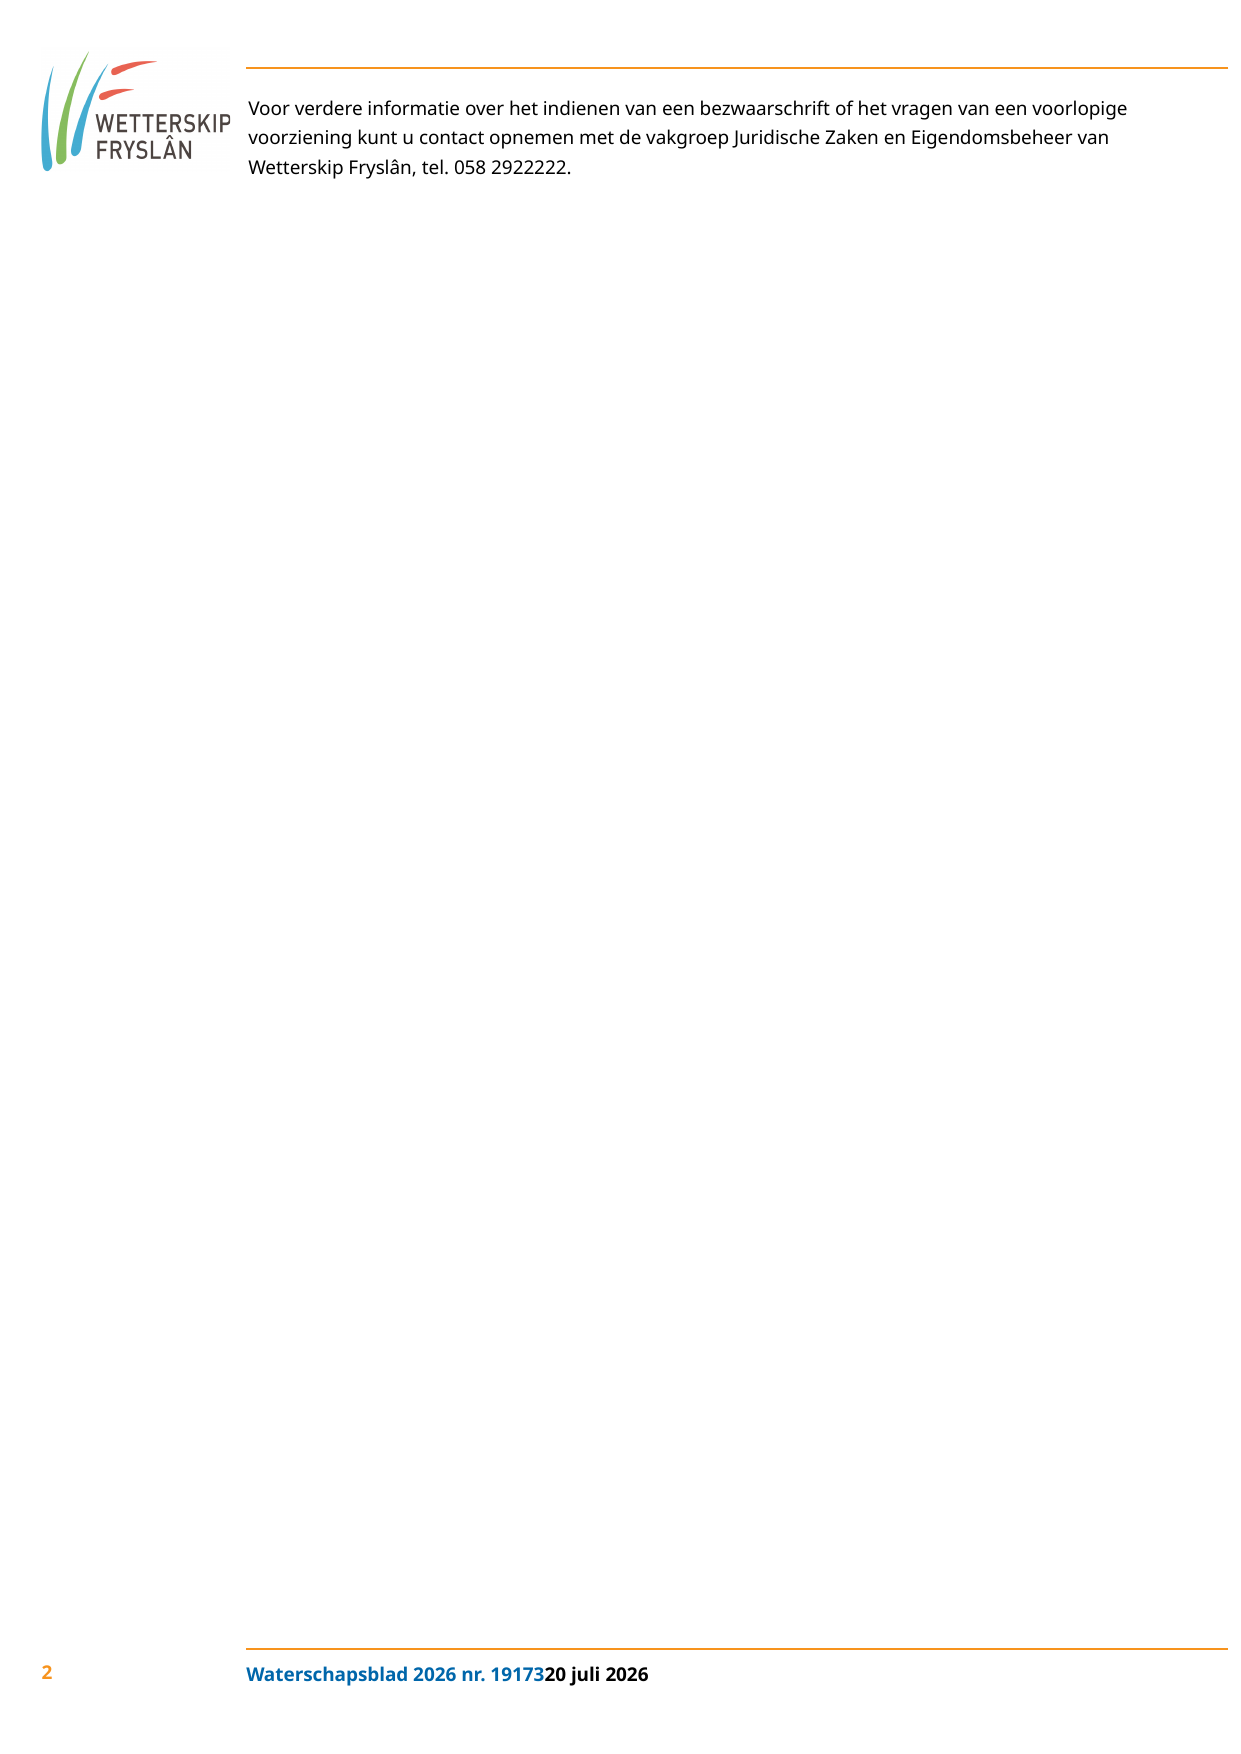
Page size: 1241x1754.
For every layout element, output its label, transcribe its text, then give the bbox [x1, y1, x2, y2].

text Voor verdere informatie over het indienen van een bezwaarschrift of het vragen van een voorlopige voorziening kunt u contact opnemen met de vakgroep Juridische Zaken en Eigendomsbeheer van Wetterskip Fryslân, tel. 058 2922222. [248, 95, 1152, 180]
picture [41, 47, 231, 172]
